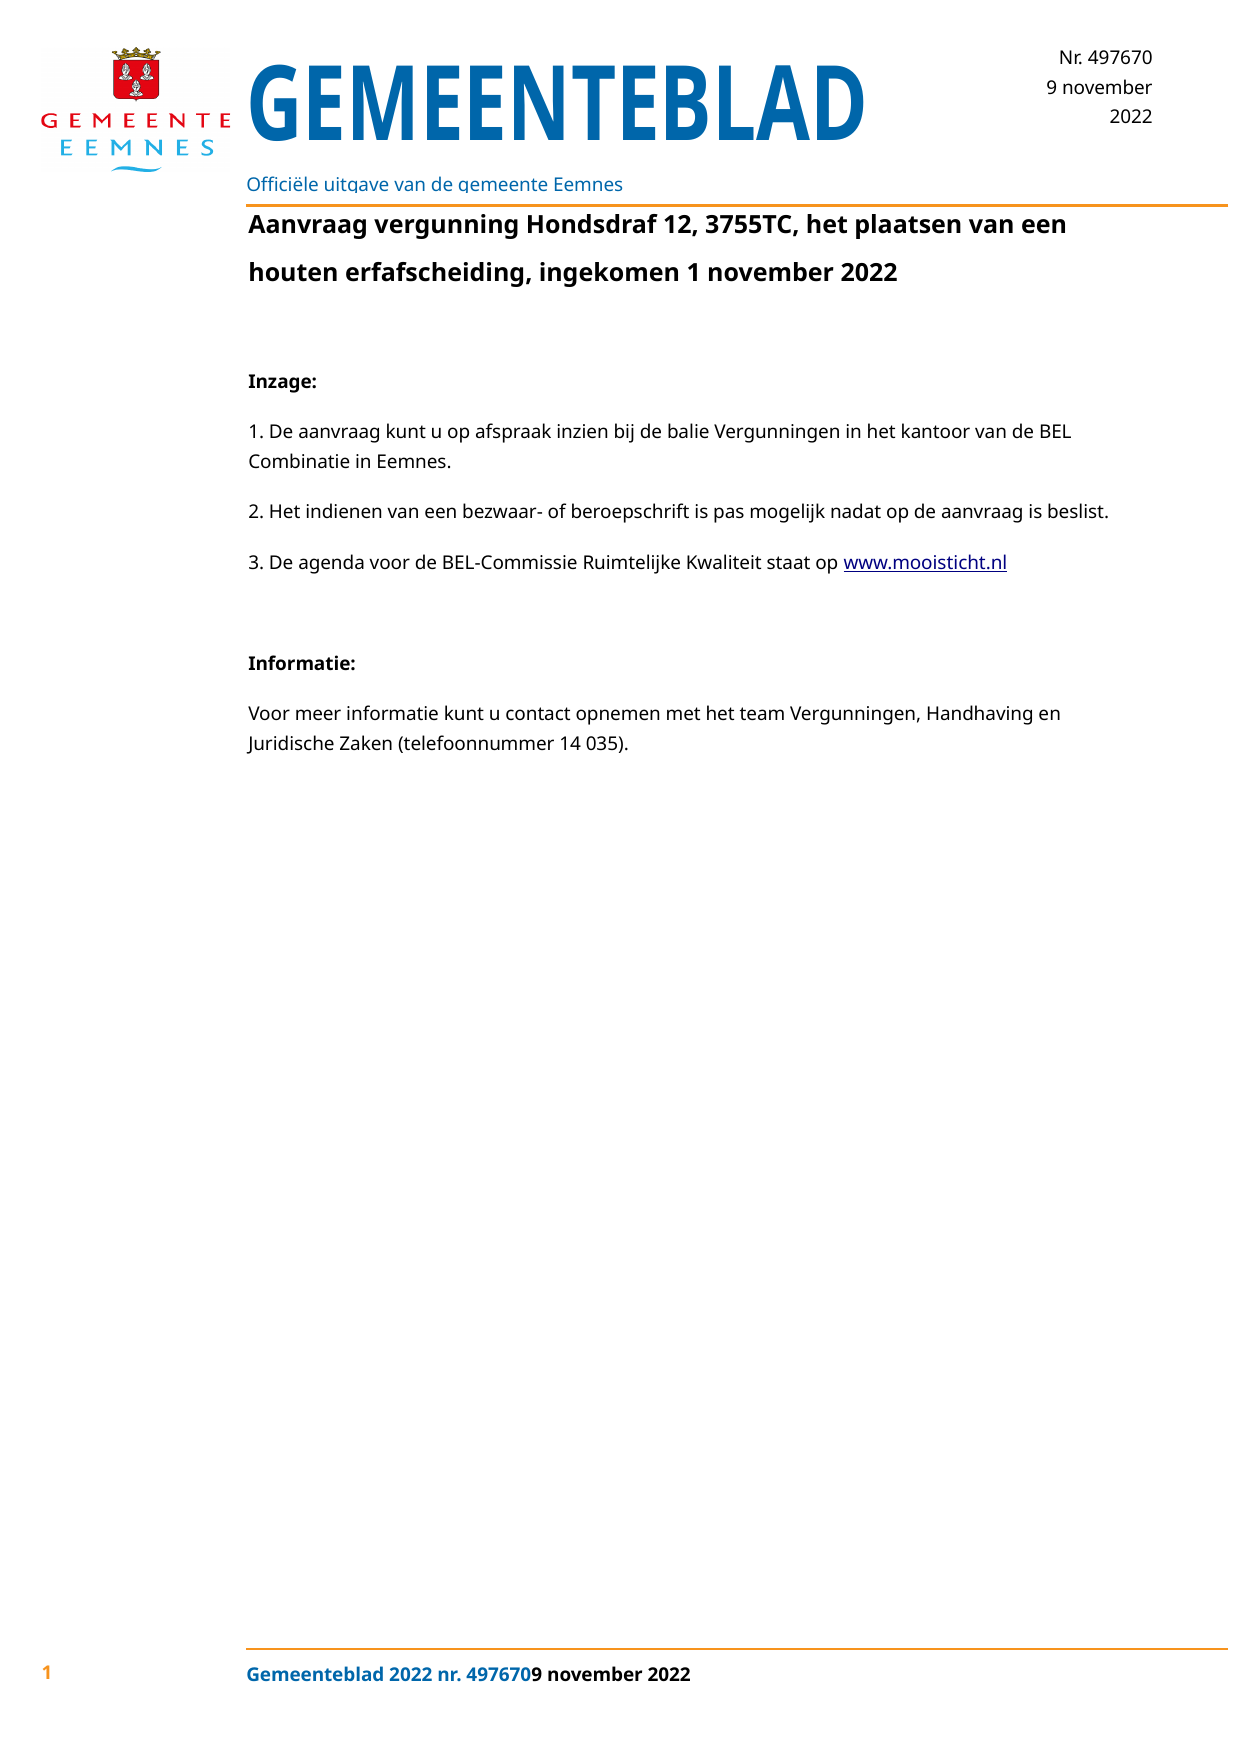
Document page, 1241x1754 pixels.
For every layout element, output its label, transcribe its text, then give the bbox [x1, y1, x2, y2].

text 2. Het indienen van een bezwaar- of beroepschrift is pas mogelijk nadat op de aanvraag is beslist. [248, 499, 1152, 524]
text 1. De aanvraag kunt u op afspraak inzien bij de balie Vergunningen in het kantoor van de BEL Combinatie in Eemnes. [248, 419, 1152, 474]
text Informatie: [248, 650, 1152, 676]
text 3. De agenda voor de BEL-Commissie Ruimtelijke Kwaliteit staat op www.mooisticht.nl [248, 549, 1152, 575]
text Aanvraag vergunning Hondsdraf 12, 3755TC, het plaatsen van een houten erfafscheiding, ingekomen 1 november 2022 [248, 207, 1152, 288]
text Inzage: [248, 368, 1152, 394]
text Voor meer informatie kunt u contact opnemen met het team Vergunningen, Handhaving en Juridische Zaken (telefoonnummer 14 035). [248, 700, 1152, 756]
picture [41, 47, 231, 172]
